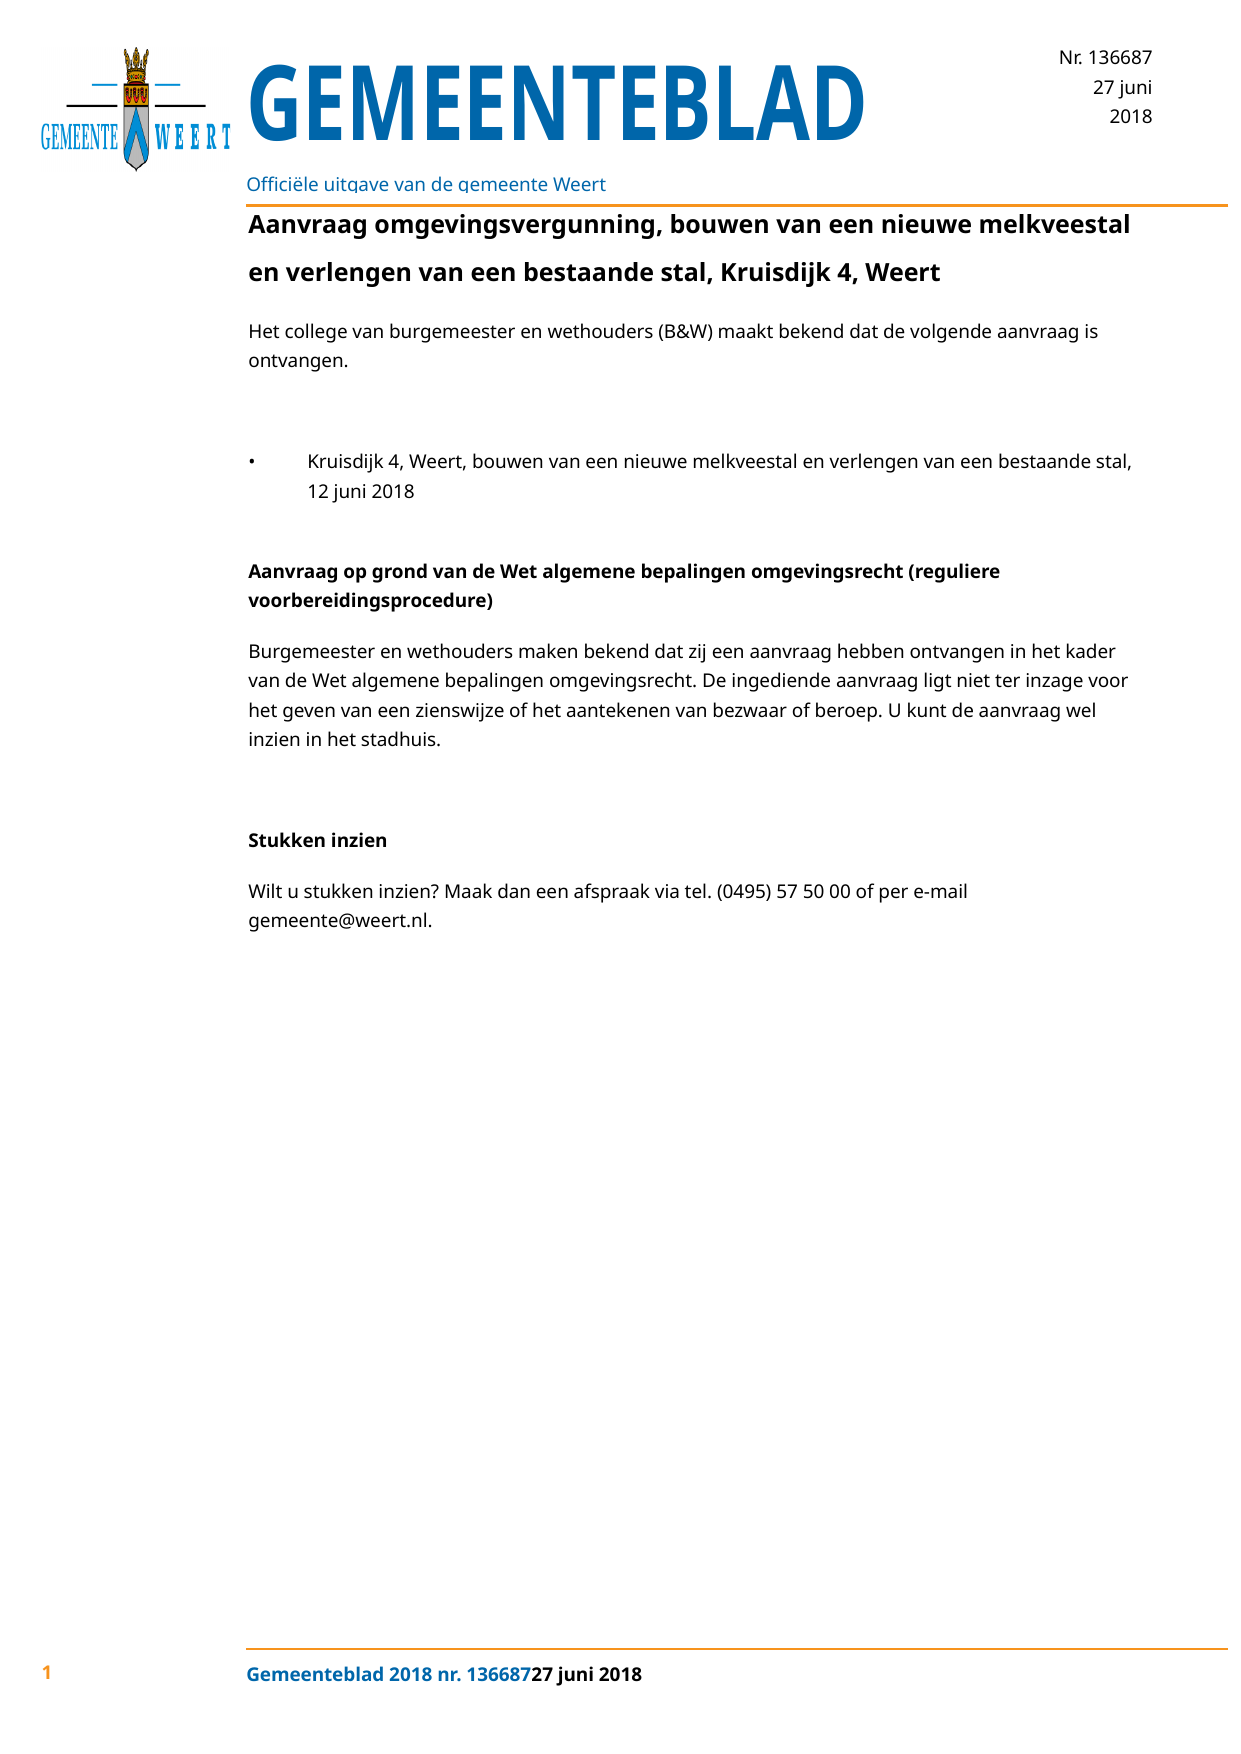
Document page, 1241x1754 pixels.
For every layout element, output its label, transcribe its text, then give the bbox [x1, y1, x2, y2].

text Burgemeester en wethouders maken bekend dat zij een aanvraag hebben ontvangen in het kader van de Wet algemene bepalingen omgevingsrecht. De ingediende aanvraag ligt niet ter inzage voor het geven van een zienswijze of het aantekenen van bezwaar of beroep. U kunt de aanvraag wel inzien in het stadhuis. [248, 638, 1152, 752]
text Aanvraag omgevingsvergunning, bouwen van een nieuwe melkveestal en verlengen van een bestaande stal, Kruisdijk 4, Weert [248, 207, 1152, 288]
text Stukken inzien [248, 827, 1152, 853]
text Het college van burgemeester en wethouders (B&W) maakt bekend dat de volgende aanvraag is ontvangen. [248, 318, 1152, 373]
list Kruisdijk 4, Weert, bouwen van een nieuwe melkveestal en verlengen van een bestaande stal, 12 juni 2018 [248, 448, 1152, 504]
text Aanvraag op grond van de Wet algemene bepalingen omgevingsrecht (reguliere voorbereidingsprocedure) [248, 558, 1152, 613]
text Wilt u stukken inzien? Maak dan een afspraak via tel. (0495) 57 50 00 of per e-mail gemeente@weert.nl. [248, 878, 1152, 933]
picture [41, 47, 231, 172]
